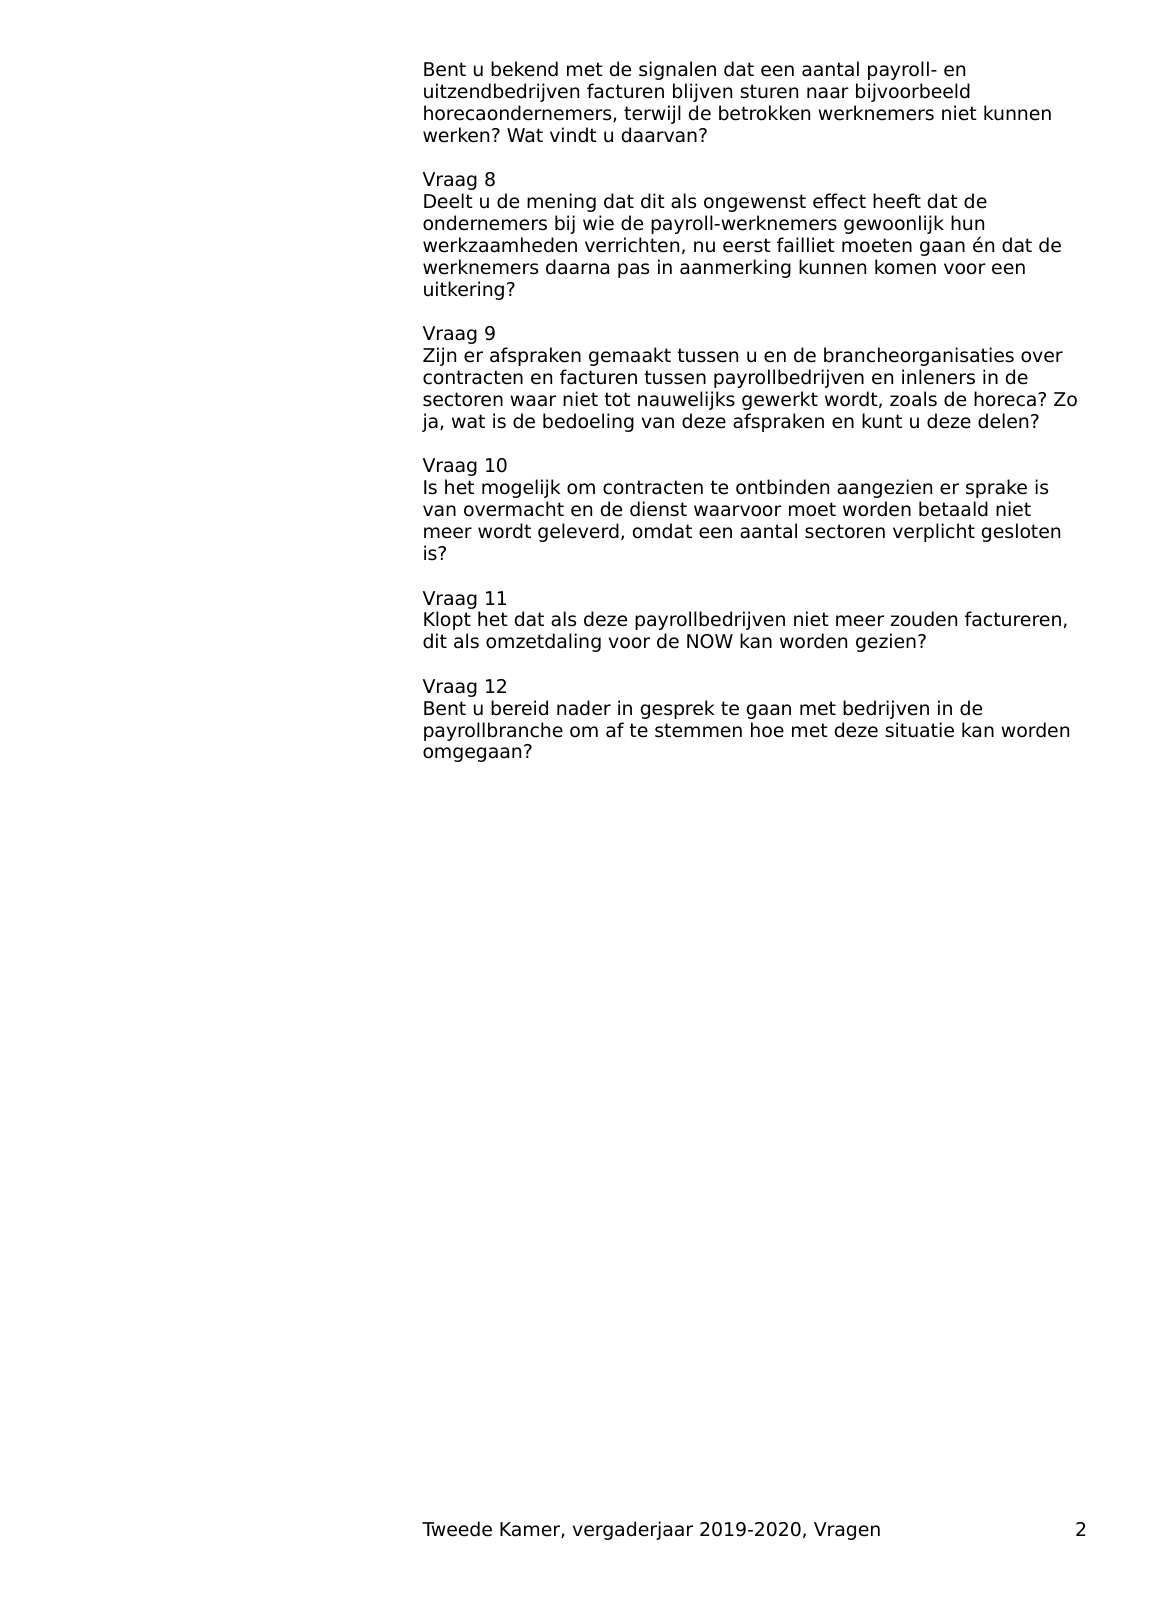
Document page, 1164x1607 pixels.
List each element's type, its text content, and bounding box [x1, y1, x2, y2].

text Bent u bereid nader in gesprek te gaan met bedrijven in de payrollbranche om af te stemmen hoe met deze situatie kan worden omgegaan? [422, 697, 1087, 763]
text Bent u bekend met de signalen dat een aantal payroll- en uitzendbedrijven facturen blijven sturen naar bijvoorbeeld horecaondernemers, terwijl de betrokken werknemers niet kunnen werken? Wat vindt u daarvan? [422, 59, 1087, 147]
text Zijn er afspraken gemaakt tussen u en de brancheorganisaties over contracten en facturen tussen payrollbedrijven en inleners in de sectoren waar niet tot nauwelijks gewerkt wordt, zoals de horeca? Zo ja, wat is de bedoeling van deze afspraken en kunt u deze delen? [422, 345, 1087, 433]
text Vraag 9 [422, 323, 1087, 345]
text Vraag 11 [422, 587, 1087, 609]
text Deelt u de mening dat dit als ongewenst effect heeft dat de ondernemers bij wie de payroll-werknemers gewoonlijk hun werkzaamheden verrichten, nu eerst failliet moeten gaan én dat de werknemers daarna pas in aanmerking kunnen komen voor een uitkering? [422, 191, 1087, 301]
text Vraag 10 [422, 455, 1087, 477]
text Vraag 8 [422, 169, 1087, 191]
text Klopt het dat als deze payrollbedrijven niet meer zouden factureren, dit als omzetdaling voor de NOW kan worden gezien? [422, 609, 1087, 653]
text Vraag 12 [422, 676, 1087, 697]
text Is het mogelijk om contracten te ontbinden aangezien er sprake is van overmacht en de dienst waarvoor moet worden betaald niet meer wordt geleverd, omdat een aantal sectoren verplicht gesloten is? [422, 477, 1087, 565]
